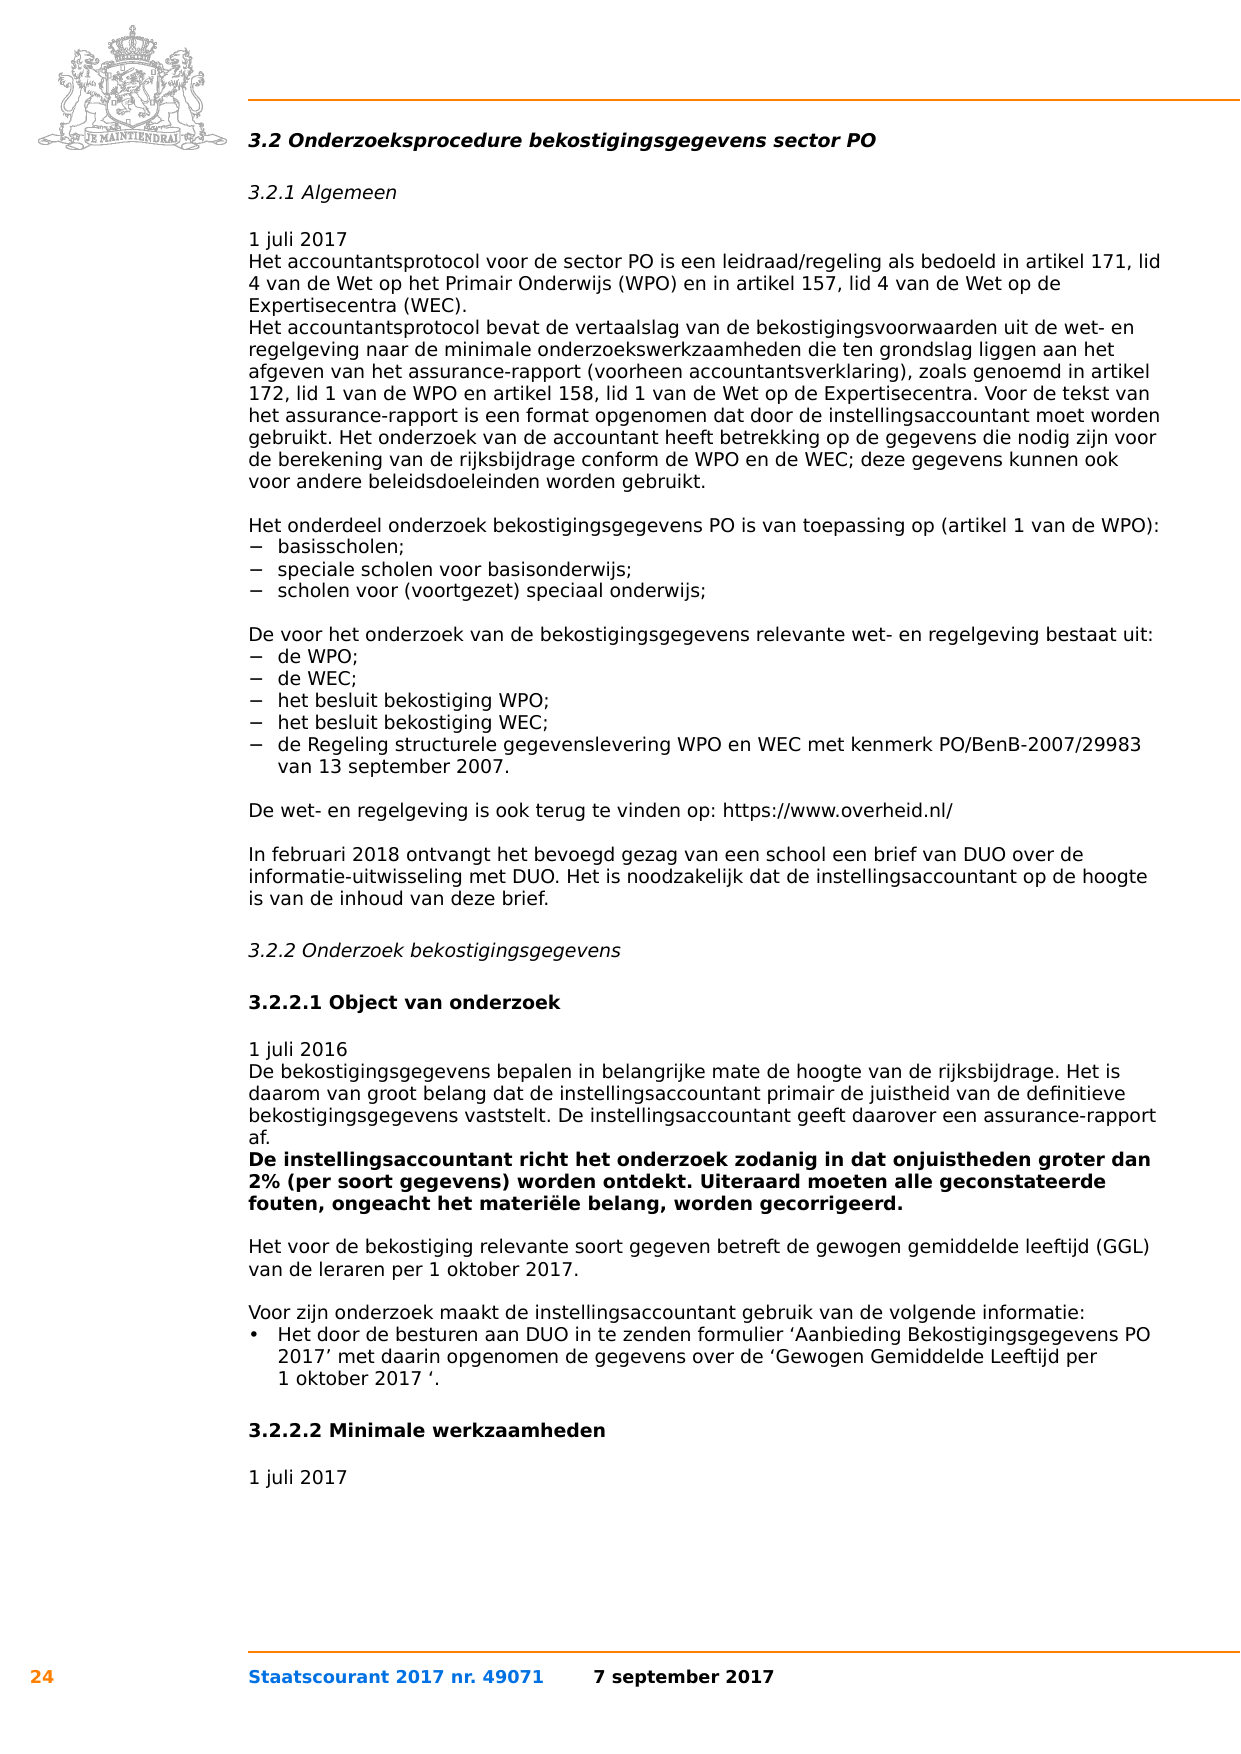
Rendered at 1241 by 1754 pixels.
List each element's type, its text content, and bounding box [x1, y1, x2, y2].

text In februari 2018 ontvangt het bevoegd gezag van een school een brief van DUO over de informatie-uitwisseling met DUO. Het is noodzakelijk dat de instellingsaccountant op de hoogte is van de inhoud van deze brief. [248, 844, 1163, 910]
text − de WPO; [248, 646, 1163, 668]
text De wet- en regelgeving is ook terug te vinden op: https://www.overheid.nl/ [248, 800, 1163, 822]
text − scholen voor (voortgezet) speciaal onderwijs; [248, 580, 1163, 602]
text Het onderdeel onderzoek bekostigingsgegevens PO is van toepassing op (artikel 1 van de WPO): [248, 514, 1163, 536]
text − de WEC; [248, 668, 1163, 690]
subtitle 3.2 Onderzoeksprocedure bekostigingsgegevens sector PO [248, 130, 1163, 152]
subtitle 3.2.2.1 Object van onderzoek [248, 992, 1163, 1014]
picture [38, 25, 227, 150]
text − het besluit bekostiging WPO; [248, 690, 1163, 712]
text De bekostigingsgegevens bepalen in belangrijke mate de hoogte van de rijksbijdrage. Het is daarom van groot belang dat de instellingsaccountant primair de juistheid van de definitieve bekostigingsgegevens vaststelt. De instellingsaccountant geeft daarover een assurance-rapport af. [248, 1061, 1163, 1149]
text 1 juli 2017 [248, 1467, 1163, 1489]
text 1 juli 2016 [248, 1039, 1163, 1061]
text 1 juli 2017 [248, 229, 1163, 251]
text − de Regeling structurele gegevenslevering WPO en WEC met kenmerk PO/BenB-2007/29983 van 13 september 2007. [248, 734, 1163, 778]
subtitle 3.2.2 Onderzoek bekostigingsgegevens [248, 940, 1163, 962]
text • Het door de besturen aan DUO in te zenden formulier ‘Aanbieding Bekostigingsgegevens PO 2017’ met daarin opgenomen de gegevens over de ‘Gewogen Gemiddelde Leeftijd per 1 oktober 2017 ‘. [248, 1324, 1163, 1390]
text − speciale scholen voor basisonderwijs; [248, 558, 1163, 580]
subtitle 3.2.1 Algemeen [248, 182, 1163, 204]
text De instellingsaccountant richt het onderzoek zodanig in dat onjuistheden groter dan 2% (per soort gegevens) worden ontdekt. Uiteraard moeten alle geconstateerde fouten, ongeacht het materiële belang, worden gecorrigeerd. [248, 1149, 1163, 1214]
text Het accountantsprotocol voor de sector PO is een leidraad/regeling als bedoeld in artikel 171, lid 4 van de Wet op het Primair Onderwijs (WPO) en in artikel 157, lid 4 van de Wet op de Expertisecentra (WEC). [248, 251, 1163, 317]
text De voor het onderzoek van de bekostigingsgegevens relevante wet- en regelgeving bestaat uit: [248, 624, 1163, 646]
subtitle 3.2.2.2 Minimale werkzaamheden [248, 1420, 1163, 1442]
text Voor zijn onderzoek maakt de instellingsaccountant gebruik van de volgende informatie: [248, 1302, 1163, 1324]
text Het voor de bekostiging relevante soort gegeven betreft de gewogen gemiddelde leeftijd (GGL) van de leraren per 1 oktober 2017. [248, 1236, 1163, 1280]
text Het accountantsprotocol bevat de vertaalslag van de bekostigingsvoorwaarden uit de wet- en regelgeving naar de minimale onderzoekswerkzaamheden die ten grondslag liggen aan het afgeven van het assurance-rapport (voorheen accountantsverklaring), zoals genoemd in artikel 172, lid 1 van de WPO en artikel 158, lid 1 van de Wet op de Expertisecentra. Voor de tekst van het assurance-rapport is een format opgenomen dat door de instellingsaccountant moet worden gebruikt. Het onderzoek van de accountant heeft betrekking op de gegevens die nodig zijn voor de berekening van de rijksbijdrage conform de WPO en de WEC; deze gegevens kunnen ook voor andere beleidsdoeleinden worden gebruikt. [248, 317, 1163, 493]
text − basisscholen; [248, 536, 1163, 558]
text − het besluit bekostiging WEC; [248, 712, 1163, 734]
